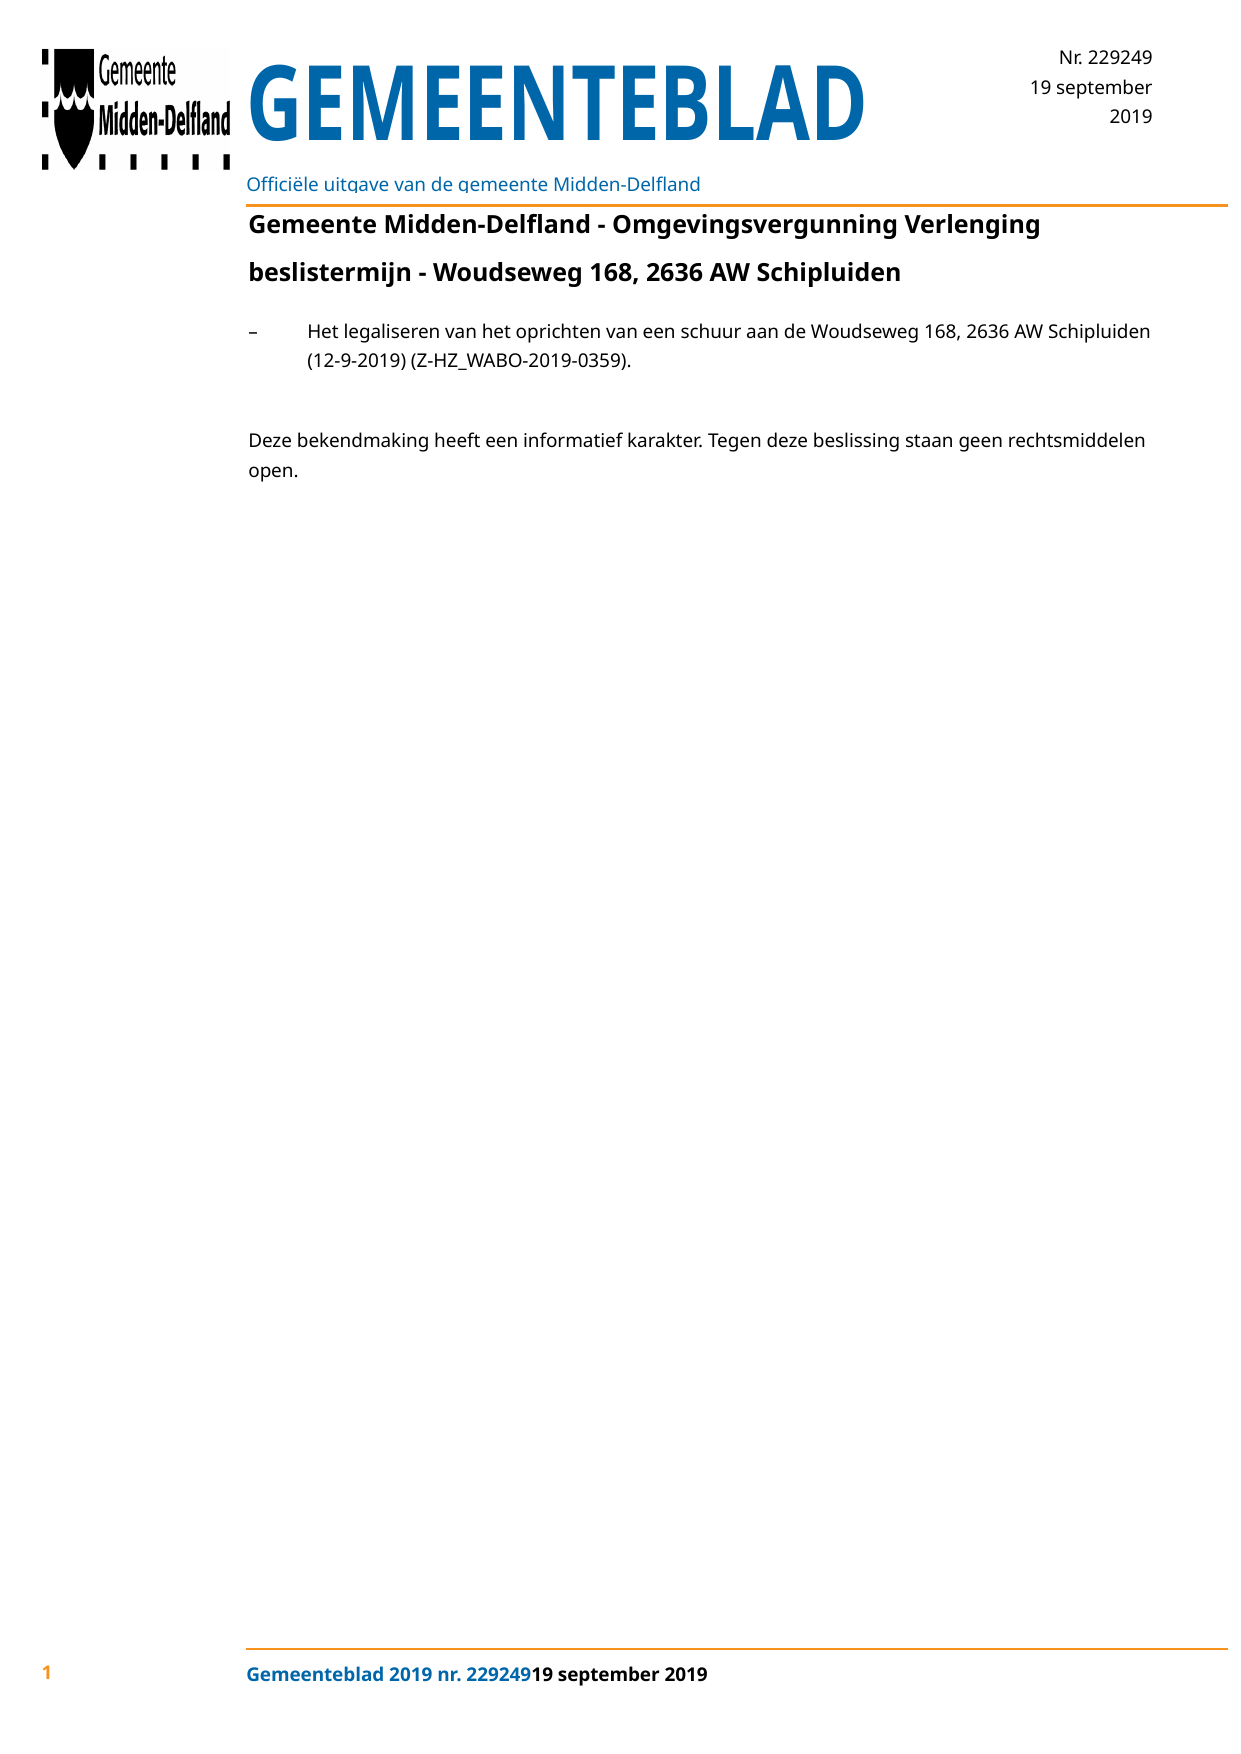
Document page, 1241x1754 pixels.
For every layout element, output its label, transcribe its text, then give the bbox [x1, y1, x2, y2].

picture [41, 47, 231, 172]
list Het legaliseren van het oprichten van een schuur aan de Woudseweg 168, 2636 AW Schipluiden (12-9-2019) (Z-HZ_WABO-2019-0359). [248, 318, 1152, 373]
text Gemeente Midden-Delfland - Omgevingsvergunning Verlenging beslistermijn - Woudseweg 168, 2636 AW Schipluiden [248, 207, 1152, 288]
text Deze bekendmaking heeft een informatief karakter. Tegen deze beslissing staan geen rechtsmiddelen open. [248, 427, 1152, 483]
